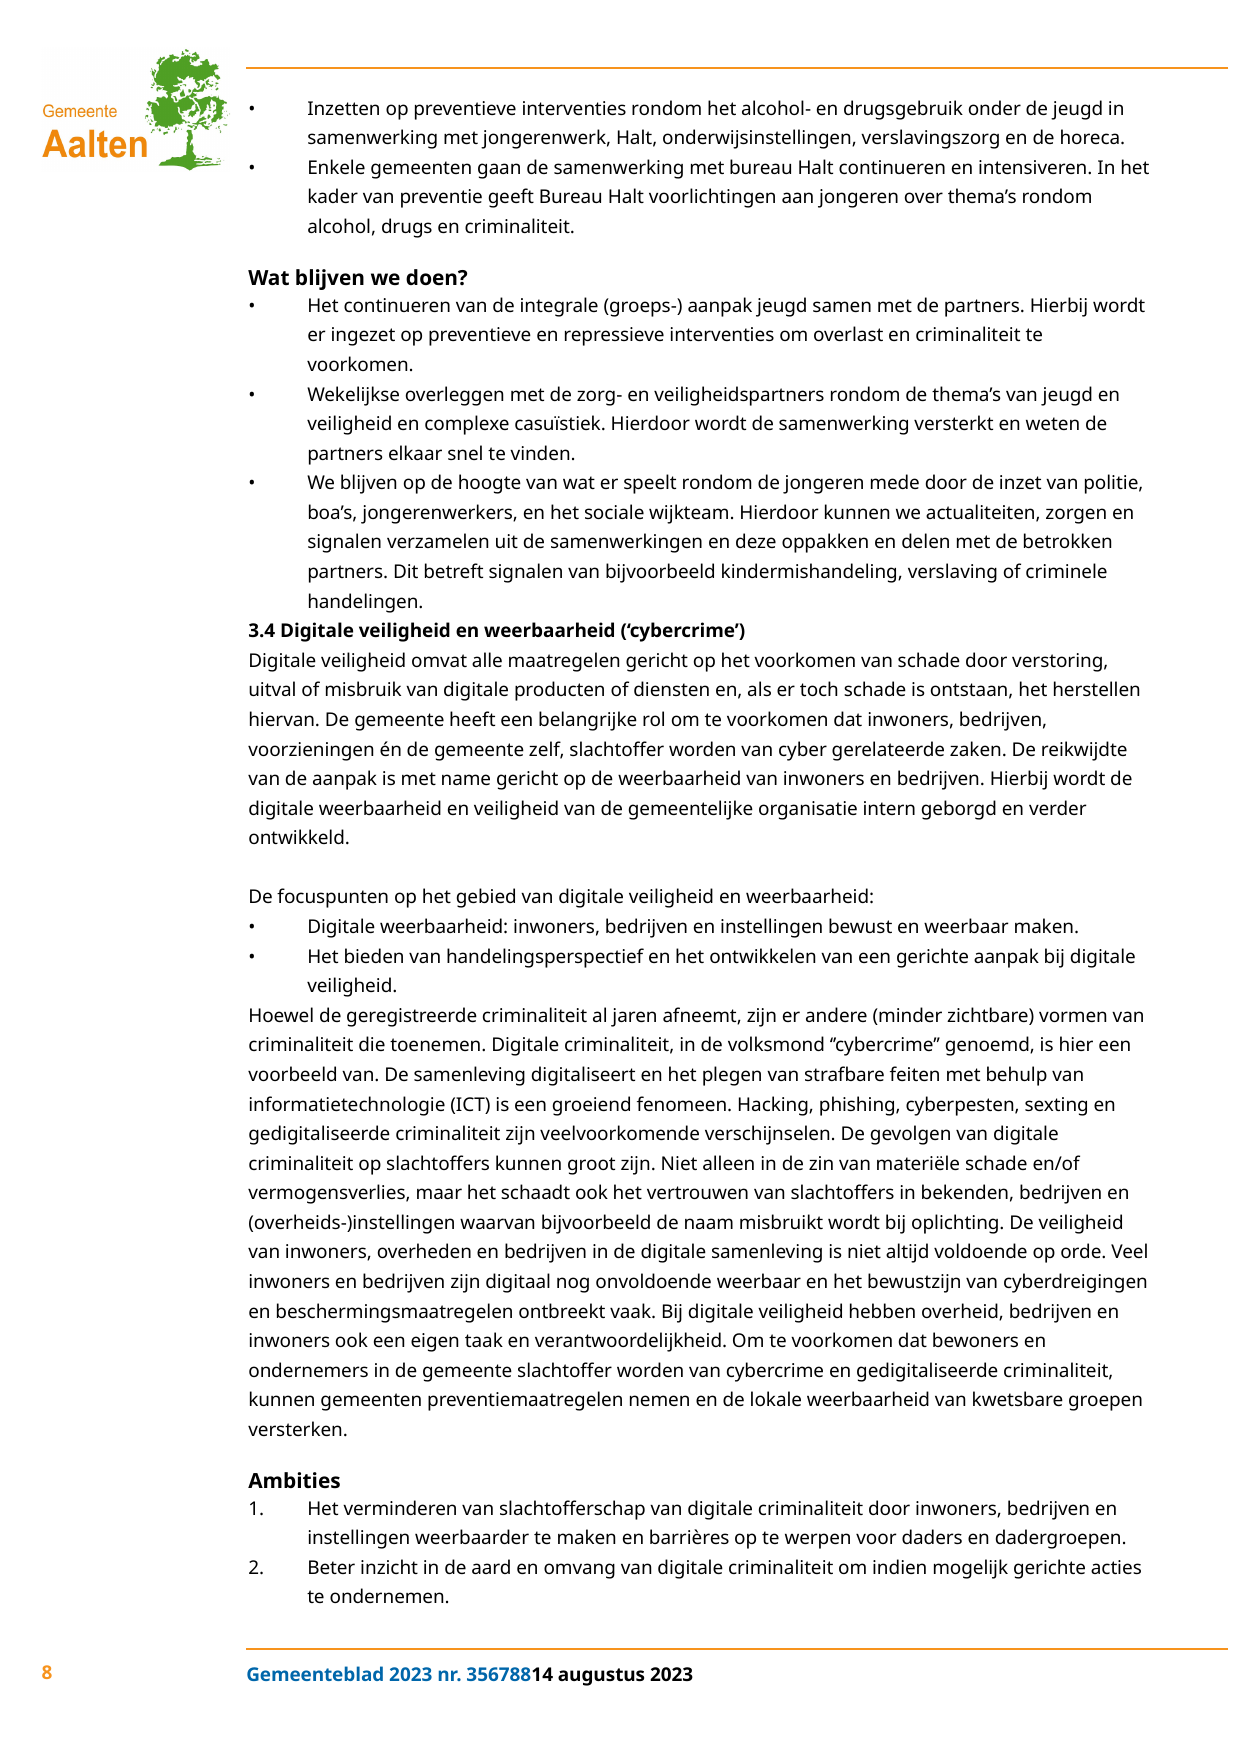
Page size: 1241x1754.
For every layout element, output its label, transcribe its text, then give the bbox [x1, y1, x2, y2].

list Het continueren van de integrale (groeps-) aanpak jeugd samen met de partners. Hierbij wordt er ingezet op preventieve en repressieve interventies om overlast en criminaliteit te voorkomen. [248, 292, 1152, 377]
list Wekelijkse overleggen met de zorg- en veiligheidspartners rondom de thema’s van jeugd en veiligheid en complexe casuïstiek. Hierdoor wordt de samenwerking versterkt en weten de partners elkaar snel te vinden. [248, 381, 1152, 466]
list Enkele gemeenten gaan de samenwerking met bureau Halt continueren en intensiveren. In het kader van preventie geeft Bureau Halt voorlichtingen aan jongeren over thema’s rondom alcohol, drugs en criminaliteit. [248, 154, 1152, 239]
text 3.4 Digitale veiligheid en weerbaarheid (‘cybercrime’) [248, 617, 1152, 643]
picture [41, 47, 231, 172]
list We blijven op de hoogte van wat er speelt rondom de jongeren mede door de inzet van politie, boa’s, jongerenwerkers, en het sociale wijkteam. Hierdoor kunnen we actualiteiten, zorgen en signalen verzamelen uit de samenwerkingen en deze oppakken en delen met de betrokken partners. Dit betreft signalen van bijvoorbeeld kindermishandeling, verslaving of criminele handelingen. [248, 469, 1152, 613]
text De focuspunten op het gebied van digitale veiligheid en weerbaarheid: [248, 884, 1152, 909]
list Het verminderen van slachtofferschap van digitale criminaliteit door inwoners, bedrijven en instellingen weerbaarder te maken en barrières op te werpen voor daders en dadergroepen. [248, 1495, 1152, 1550]
text Ambities [248, 1467, 1152, 1495]
text Digitale veiligheid omvat alle maatregelen gericht op het voorkomen van schade door verstoring, uitval of misbruik van digitale producten of diensten en, als er toch schade is ontstaan, het herstellen hiervan. De gemeente heeft een belangrijke rol om te voorkomen dat inwoners, bedrijven, voorzieningen én de gemeente zelf, slachtoffer worden van cyber gerelateerde zaken. De reikwijdte van de aanpak is met name gericht op de weerbaarheid van inwoners en bedrijven. Hierbij wordt de digitale weerbaarheid en veiligheid van de gemeentelijke organisatie intern geborgd en verder ontwikkeld. [248, 647, 1152, 850]
text Wat blijven we doen? [248, 263, 1152, 292]
text Hoewel de geregistreerde criminaliteit al jaren afneemt, zijn er andere (minder zichtbare) vormen van criminaliteit die toenemen. Digitale criminaliteit, in de volksmond ‘’cybercrime’’ genoemd, is hier een voorbeeld van. De samenleving digitaliseert en het plegen van strafbare feiten met behulp van informatietechnologie (ICT) is een groeiend fenomeen. Hacking, phishing, cyberpesten, sexting en gedigitaliseerde criminaliteit zijn veelvoorkomende verschijnselen. De gevolgen van digitale criminaliteit op slachtoffers kunnen groot zijn. Niet alleen in de zin van materiële schade en/of vermogensverlies, maar het schaadt ook het vertrouwen van slachtoffers in bekenden, bedrijven en (overheids-)instellingen waarvan bijvoorbeeld de naam misbruikt wordt bij oplichting. De veiligheid van inwoners, overheden en bedrijven in de digitale samenleving is niet altijd voldoende op orde. Veel inwoners en bedrijven zijn digitaal nog onvoldoende weerbaar en het bewustzijn van cyberdreigingen en beschermingsmaatregelen ontbreekt vaak. Bij digitale veiligheid hebben overheid, bedrijven en inwoners ook een eigen taak en verantwoordelijkheid. Om te voorkomen dat bewoners en ondernemers in de gemeente slachtoffer worden van cybercrime en gedigitaliseerde criminaliteit, kunnen gemeenten preventiemaatregelen nemen en de lokale weerbaarheid van kwetsbare groepen versterken. [248, 1002, 1152, 1442]
list Beter inzicht in de aard en omvang van digitale criminaliteit om indien mogelijk gerichte acties te ondernemen. [248, 1554, 1152, 1609]
list Het bieden van handelingsperspectief en het ontwikkelen van een gerichte aanpak bij digitale veiligheid. [248, 943, 1152, 998]
list Digitale weerbaarheid: inwoners, bedrijven en instellingen bewust en weerbaar maken. [248, 913, 1152, 939]
list Inzetten op preventieve interventies rondom het alcohol- en drugsgebruik onder de jeugd in samenwerking met jongerenwerk, Halt, onderwijsinstellingen, verslavingszorg en de horeca. [248, 95, 1152, 150]
